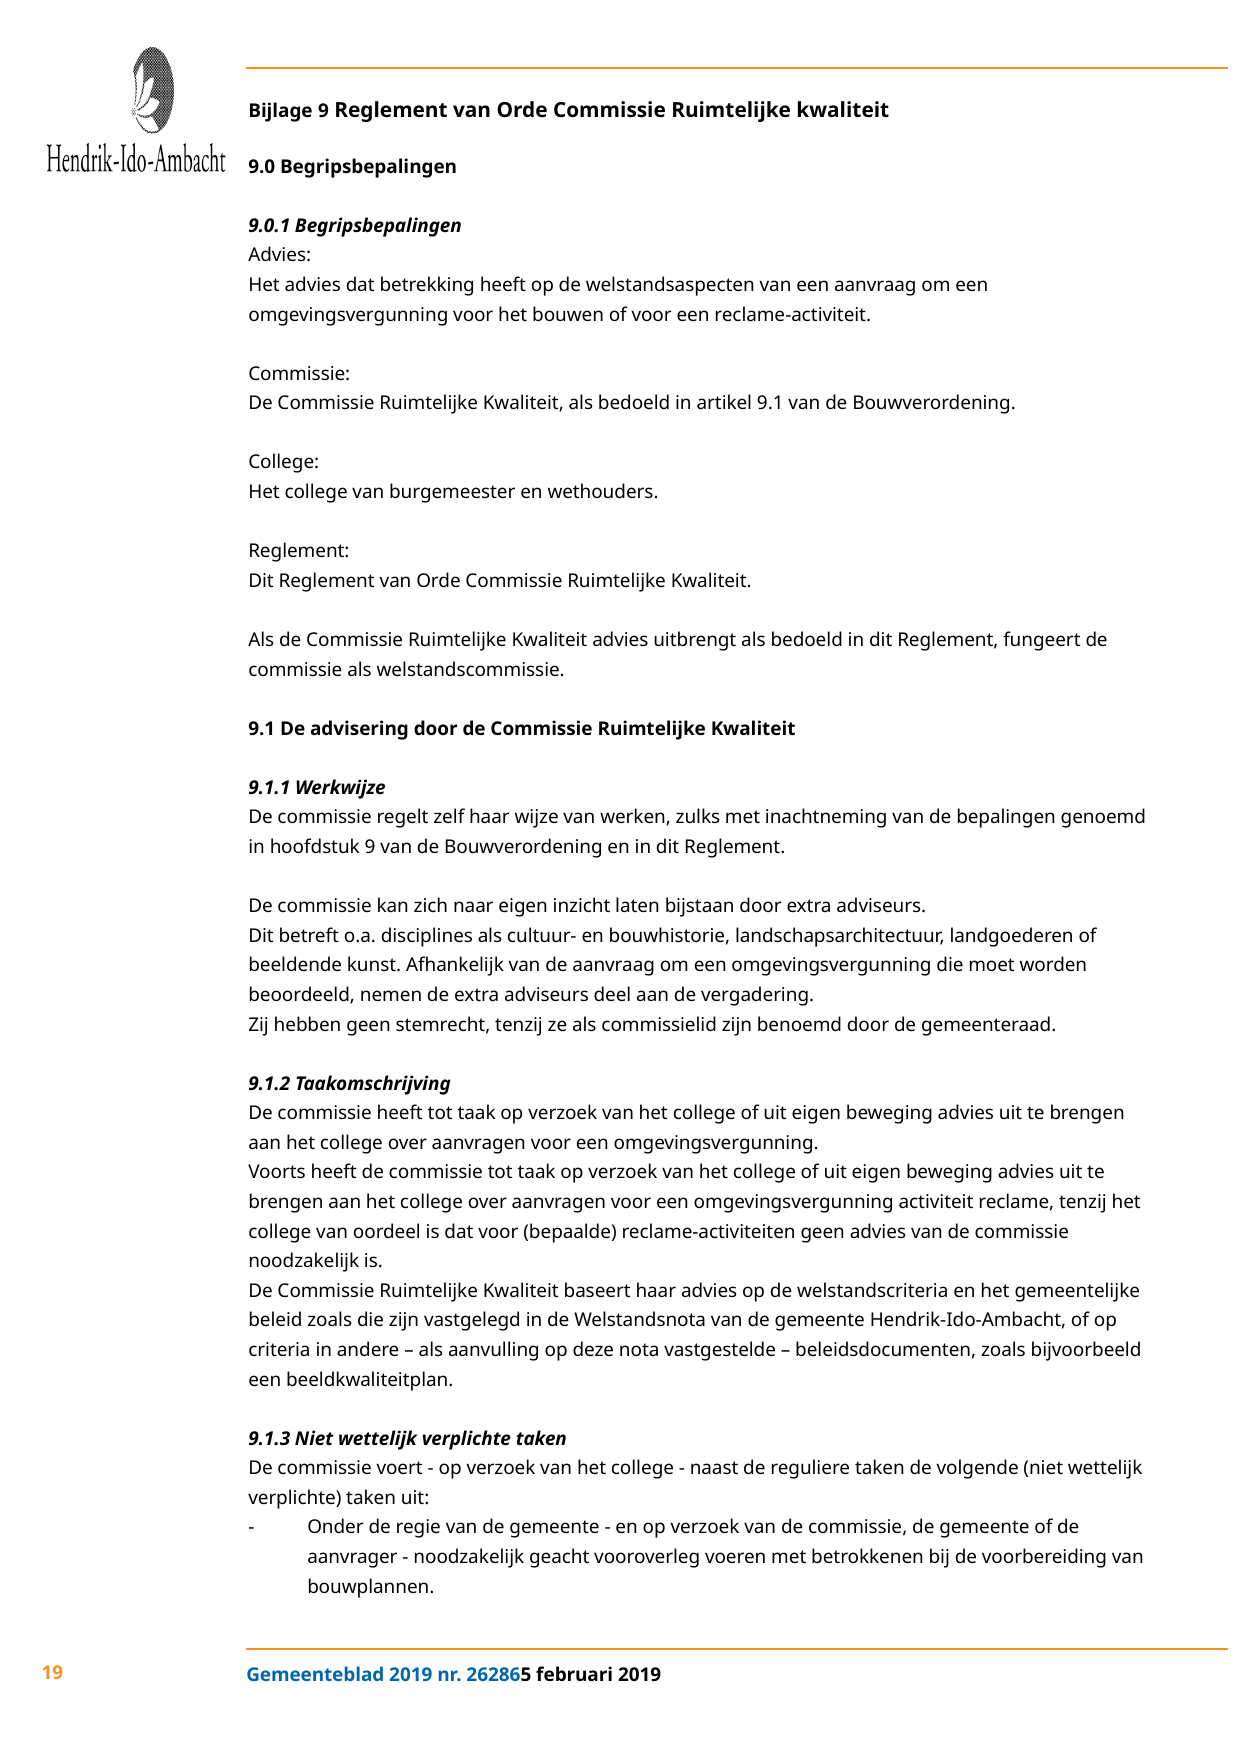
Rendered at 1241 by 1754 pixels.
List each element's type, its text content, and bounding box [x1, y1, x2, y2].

text Commissie: [248, 360, 1152, 386]
text Dit Reglement van Orde Commissie Ruimtelijke Kwaliteit. [248, 567, 1152, 593]
text 9.0.1 Begripsbepalingen [248, 212, 1152, 238]
text Het college van burgemeester en wethouders. [248, 478, 1152, 504]
text De commissie regelt zelf haar wijze van werken, zulks met inachtneming van de bepalingen genoemd in hoofdstuk 9 van de Bouwverordening en in dit Reglement. [248, 804, 1152, 859]
text Dit betreft o.a. disciplines als cultuur- en bouwhistorie, landschapsarchitectuur, landgoederen of beeldende kunst. Afhankelijk van de aanvraag om een omgevingsvergunning die moet worden beoordeeld, nemen de extra adviseurs deel aan de vergadering. [248, 922, 1152, 1007]
text De commissie kan zich naar eigen inzicht laten bijstaan door extra adviseurs. [248, 892, 1152, 918]
text Advies: [248, 242, 1152, 267]
list Onder de regie van de gemeente - en op verzoek van de commissie, de gemeente of de aanvrager - noodzakelijk geacht vooroverleg voeren met betrokkenen bij de voorbereiding van bouwplannen. [248, 1514, 1152, 1599]
text Als de Commissie Ruimtelijke Kwaliteit advies uitbrengt als bedoeld in dit Reglement, fungeert de commissie als welstandscommissie. [248, 626, 1152, 682]
text Het advies dat betrekking heeft op de welstandsaspecten van een aanvraag om een omgevingsvergunning voor het bouwen of voor een reclame-activiteit. [248, 271, 1152, 327]
picture [41, 47, 231, 172]
text Voorts heeft de commissie tot taak op verzoek van het college of uit eigen beweging advies uit te brengen aan het college over aanvragen voor een omgevingsvergunning activiteit reclame, tenzij het college van oordeel is dat voor (bepaalde) reclame-activiteiten geen advies van de commissie noodzakelijk is. [248, 1159, 1152, 1273]
text De commissie voert - op verzoek van het college - naast de reguliere taken de volgende (niet wettelijk verplichte) taken uit: [248, 1454, 1152, 1510]
text Bijlage 9 Reglement van Orde Commissie Ruimtelijke kwaliteit [248, 95, 1152, 123]
text Zij hebben geen stemrecht, tenzij ze als commissielid zijn benoemd door de gemeenteraad. [248, 1011, 1152, 1037]
text Reglement: [248, 537, 1152, 563]
text College: [248, 449, 1152, 474]
text 9.1 De advisering door de Commissie Ruimtelijke Kwaliteit [248, 715, 1152, 741]
text De Commissie Ruimtelijke Kwaliteit, als bedoeld in artikel 9.1 van de Bouwverordening. [248, 389, 1152, 415]
text De commissie heeft tot taak op verzoek van het college of uit eigen beweging advies uit te brengen aan het college over aanvragen voor een omgevingsvergunning. [248, 1099, 1152, 1155]
text De Commissie Ruimtelijke Kwaliteit baseert haar advies op de welstandscriteria en het gemeentelijke beleid zoals die zijn vastgelegd in de Welstandsnota van de gemeente Hendrik-Ido-Ambacht, of op criteria in andere – als aanvulling op deze nota vastgestelde – beleidsdocumenten, zoals bijvoorbeeld een beeldkwaliteitplan. [248, 1277, 1152, 1392]
text 9.0 Begripsbepalingen [248, 153, 1152, 179]
text 9.1.3 Niet wettelijk verplichte taken [248, 1425, 1152, 1451]
text 9.1.1 Werkwijze [248, 774, 1152, 800]
text 9.1.2 Taakomschrijving [248, 1070, 1152, 1096]
